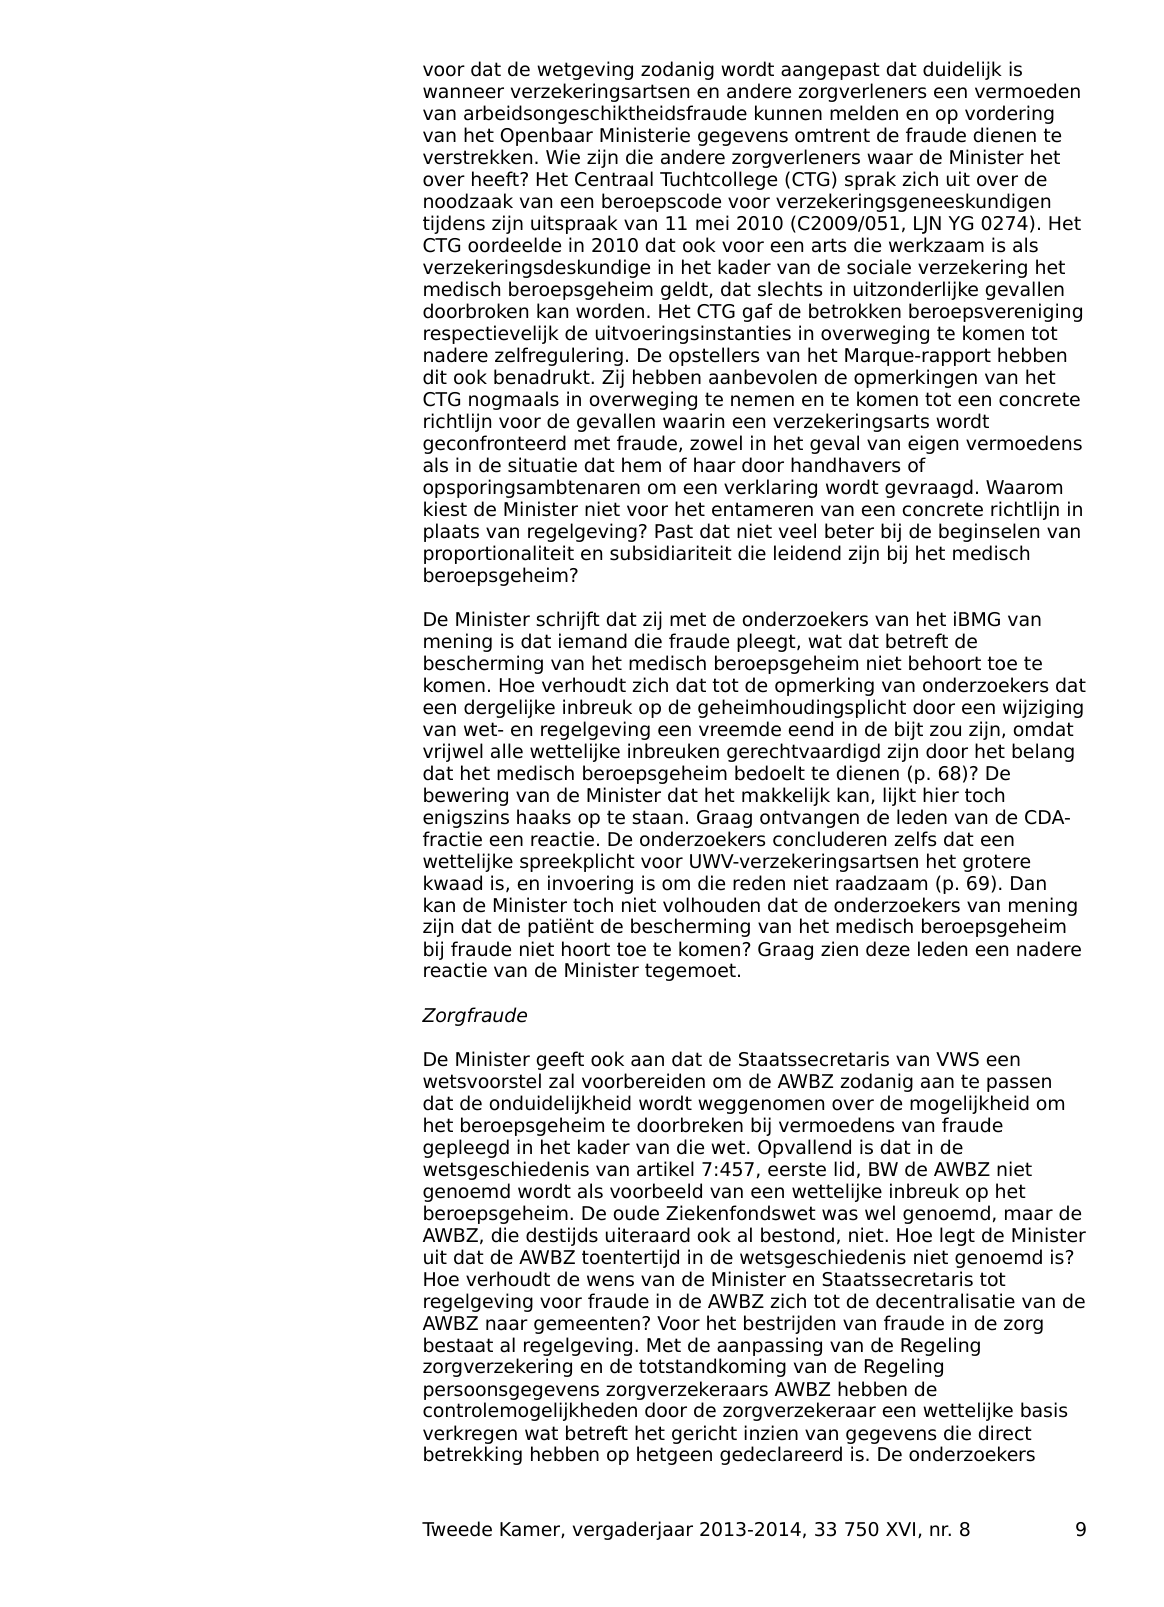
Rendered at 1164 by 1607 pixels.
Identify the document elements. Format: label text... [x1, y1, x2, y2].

text De Minister schrijft dat zij met de onderzoekers van het iBMG van mening is dat iemand die fraude pleegt, wat dat betreft de bescherming van het medisch beroepsgeheim niet behoort toe te komen. Hoe verhoudt zich dat tot de opmerking van onderzoekers dat een dergelijke inbreuk op de geheimhoudingsplicht door een wijziging van wet- en regelgeving een vreemde eend in de bijt zou zijn, omdat vrijwel alle wettelijke inbreuken gerechtvaardigd zijn door het belang dat het medisch beroepsgeheim bedoelt te dienen (p. 68)? De bewering van de Minister dat het makkelijk kan, lijkt hier toch enigszins haaks op te staan. Graag ontvangen de leden van de CDA-fractie een reactie. De onderzoekers concluderen zelfs dat een wettelijke spreekplicht voor UWV-verzekeringsartsen het grotere kwaad is, en invoering is om die reden niet raadzaam (p. 69). Dan kan de Minister toch niet volhouden dat de onderzoekers van mening zijn dat de patiënt de bescherming van het medisch beroepsgeheim bij fraude niet hoort toe te komen? Graag zien deze leden een nadere reactie van de Minister tegemoet. [422, 609, 1087, 982]
text De Minister geeft ook aan dat de Staatssecretaris van VWS een wetsvoorstel zal voorbereiden om de AWBZ zodanig aan te passen dat de onduidelijkheid wordt weggenomen over de mogelijkheid om het beroepsgeheim te doorbreken bij vermoedens van fraude gepleegd in het kader van die wet. Opvallend is dat in de wetsgeschiedenis van artikel 7:457, eerste lid, BW de AWBZ niet genoemd wordt als voorbeeld van een wettelijke inbreuk op het beroepsgeheim. De oude Ziekenfondswet was wel genoemd, maar de AWBZ, die destijds uiteraard ook al bestond, niet. Hoe legt de Minister uit dat de AWBZ toentertijd in de wetsgeschiedenis niet genoemd is? Hoe verhoudt de wens van de Minister en Staatssecretaris tot regelgeving voor fraude in de AWBZ zich tot de decentralisatie van de AWBZ naar gemeenten? Voor het bestrijden van fraude in de zorg bestaat al regelgeving. Met de aanpassing van de Regeling zorgverzekering en de totstandkoming van de Regeling persoonsgegevens zorgverzekeraars AWBZ hebben de controlemogelijkheden door de zorgverzekeraar een wettelijke basis verkregen wat betreft het gericht inzien van gegevens die direct betrekking hebben op hetgeen gedeclareerd is. De onderzoekers [422, 1049, 1087, 1466]
subtitle Zorgfraude [422, 1004, 1087, 1027]
text voor dat de wetgeving zodanig wordt aangepast dat duidelijk is wanneer verzekeringsartsen en andere zorgverleners een vermoeden van arbeidsongeschiktheidsfraude kunnen melden en op vordering van het Openbaar Ministerie gegevens omtrent de fraude dienen te verstrekken. Wie zijn die andere zorgverleners waar de Minister het over heeft? Het Centraal Tuchtcollege (CTG) sprak zich uit over de noodzaak van een beroepscode voor verzekeringsgeneeskundigen tijdens zijn uitspraak van 11 mei 2010 (C2009/051, LJN YG 0274). Het CTG oordeelde in 2010 dat ook voor een arts die werkzaam is als verzekeringsdeskundige in het kader van de sociale verzekering het medisch beroepsgeheim geldt, dat slechts in uitzonderlijke gevallen doorbroken kan worden. Het CTG gaf de betrokken beroepsvereniging respectievelijk de uitvoeringsinstanties in overweging te komen tot nadere zelfregulering. De opstellers van het Marque-rapport hebben dit ook benadrukt. Zij hebben aanbevolen de opmerkingen van het CTG nogmaals in overweging te nemen en te komen tot een concrete richtlijn voor de gevallen waarin een verzekeringsarts wordt geconfronteerd met fraude, zowel in het geval van eigen vermoedens als in de situatie dat hem of haar door handhavers of opsporingsambtenaren om een verklaring wordt gevraagd. Waarom kiest de Minister niet voor het entameren van een concrete richtlijn in plaats van regelgeving? Past dat niet veel beter bij de beginselen van proportionaliteit en subsidiariteit die leidend zijn bij het medisch beroepsgeheim? [422, 59, 1087, 587]
